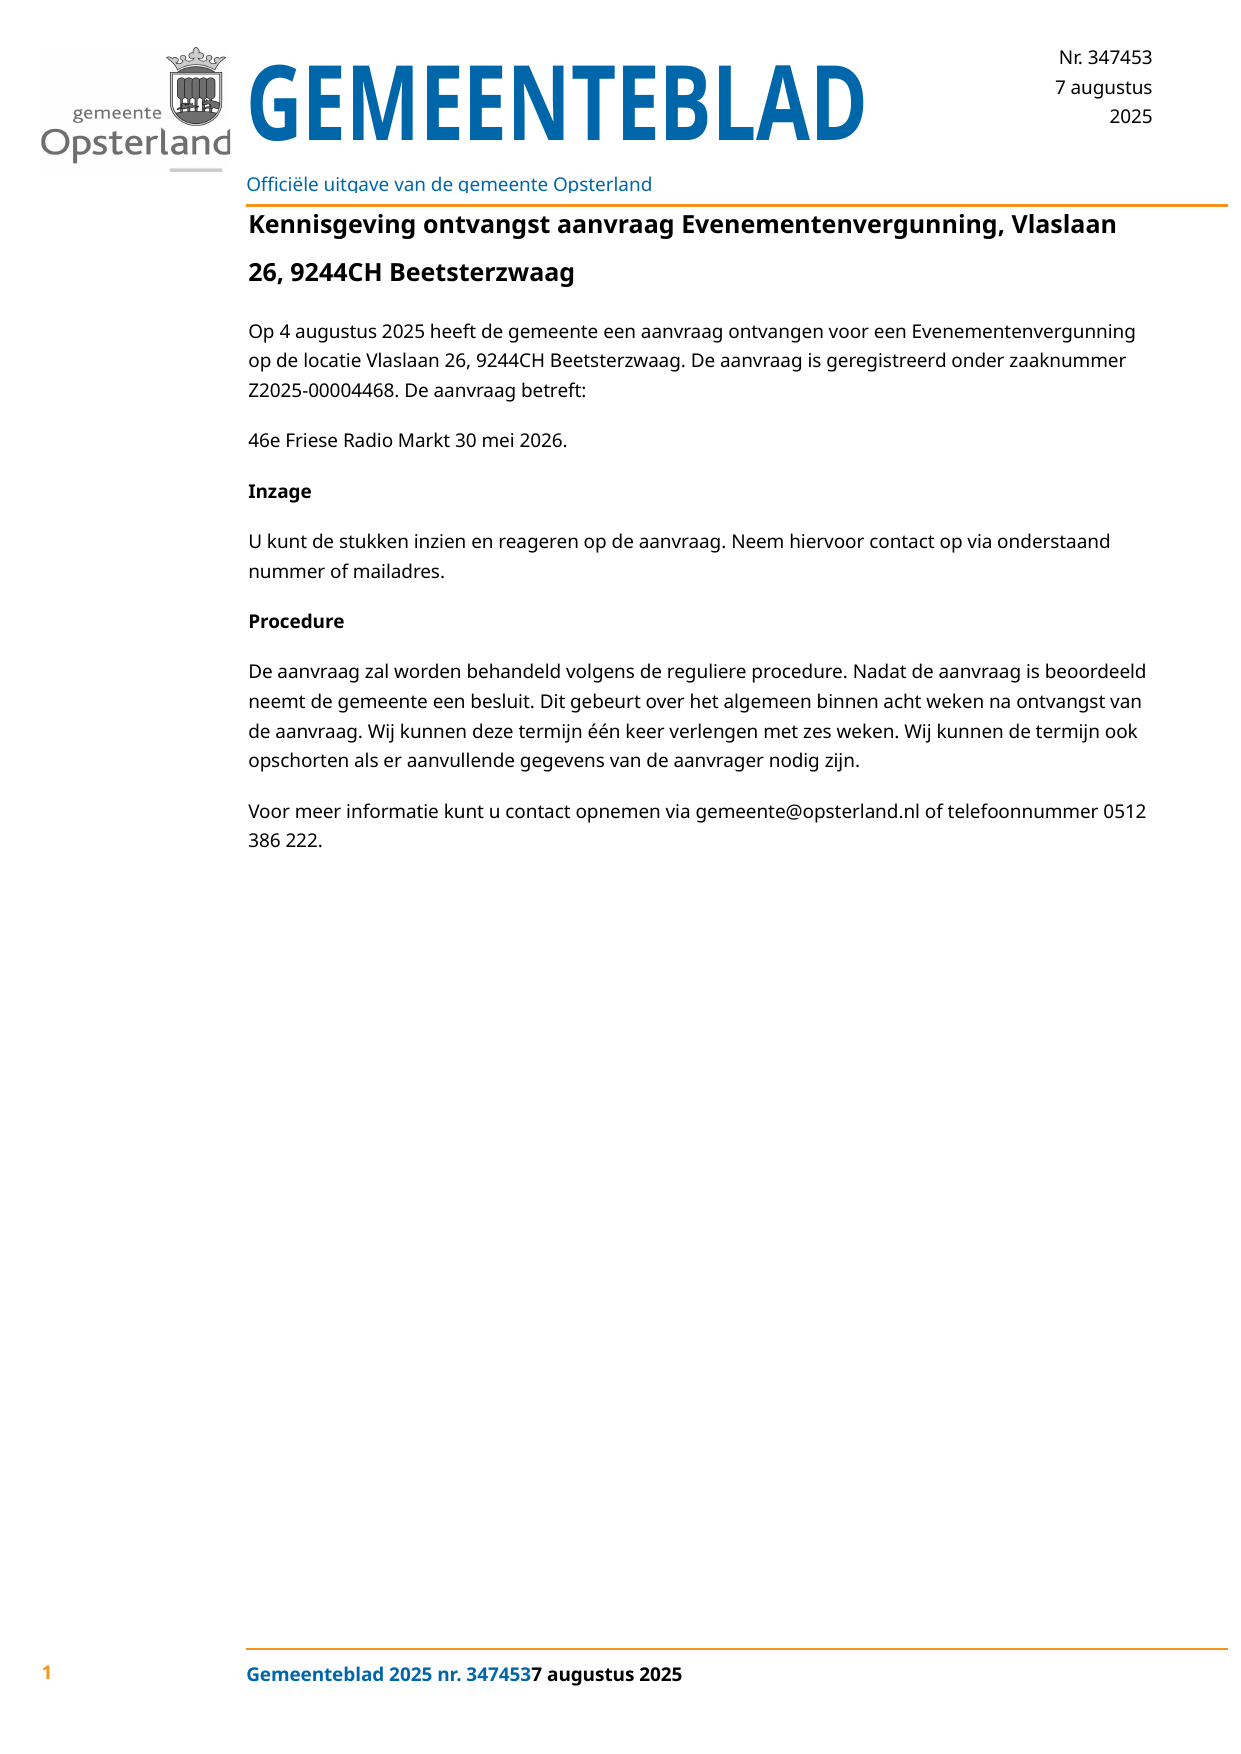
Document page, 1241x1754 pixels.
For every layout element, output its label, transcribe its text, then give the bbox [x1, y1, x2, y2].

text Kennisgeving ontvangst aanvraag Evenementenvergunning, Vlaslaan 26, 9244CH Beetsterzwaag [248, 207, 1152, 288]
text 46e Friese Radio Markt 30 mei 2026. [248, 427, 1152, 453]
text Op 4 augustus 2025 heeft de gemeente een aanvraag ontvangen voor een Evenementenvergunning op de locatie Vlaslaan 26, 9244CH Beetsterzwaag. De aanvraag is geregistreerd onder zaaknummer Z2025-00004468. De aanvraag betreft: [248, 318, 1152, 403]
text Procedure [248, 608, 1152, 634]
picture [41, 47, 231, 172]
text Inzage [248, 478, 1152, 504]
text Voor meer informatie kunt u contact opnemen via gemeente@opsterland.nl of telefoonnummer 0512 386 222. [248, 798, 1152, 853]
text De aanvraag zal worden behandeld volgens de reguliere procedure. Nadat de aanvraag is beoordeeld neemt de gemeente een besluit. Dit gebeurt over het algemeen binnen acht weken na ontvangst van de aanvraag. Wij kunnen deze termijn één keer verlengen met zes weken. Wij kunnen de termijn ook opschorten als er aanvullende gegevens van de aanvrager nodig zijn. [248, 659, 1152, 773]
text U kunt de stukken inzien en reageren op de aanvraag. Neem hiervoor contact op via onderstaand nummer of mailadres. [248, 528, 1152, 584]
